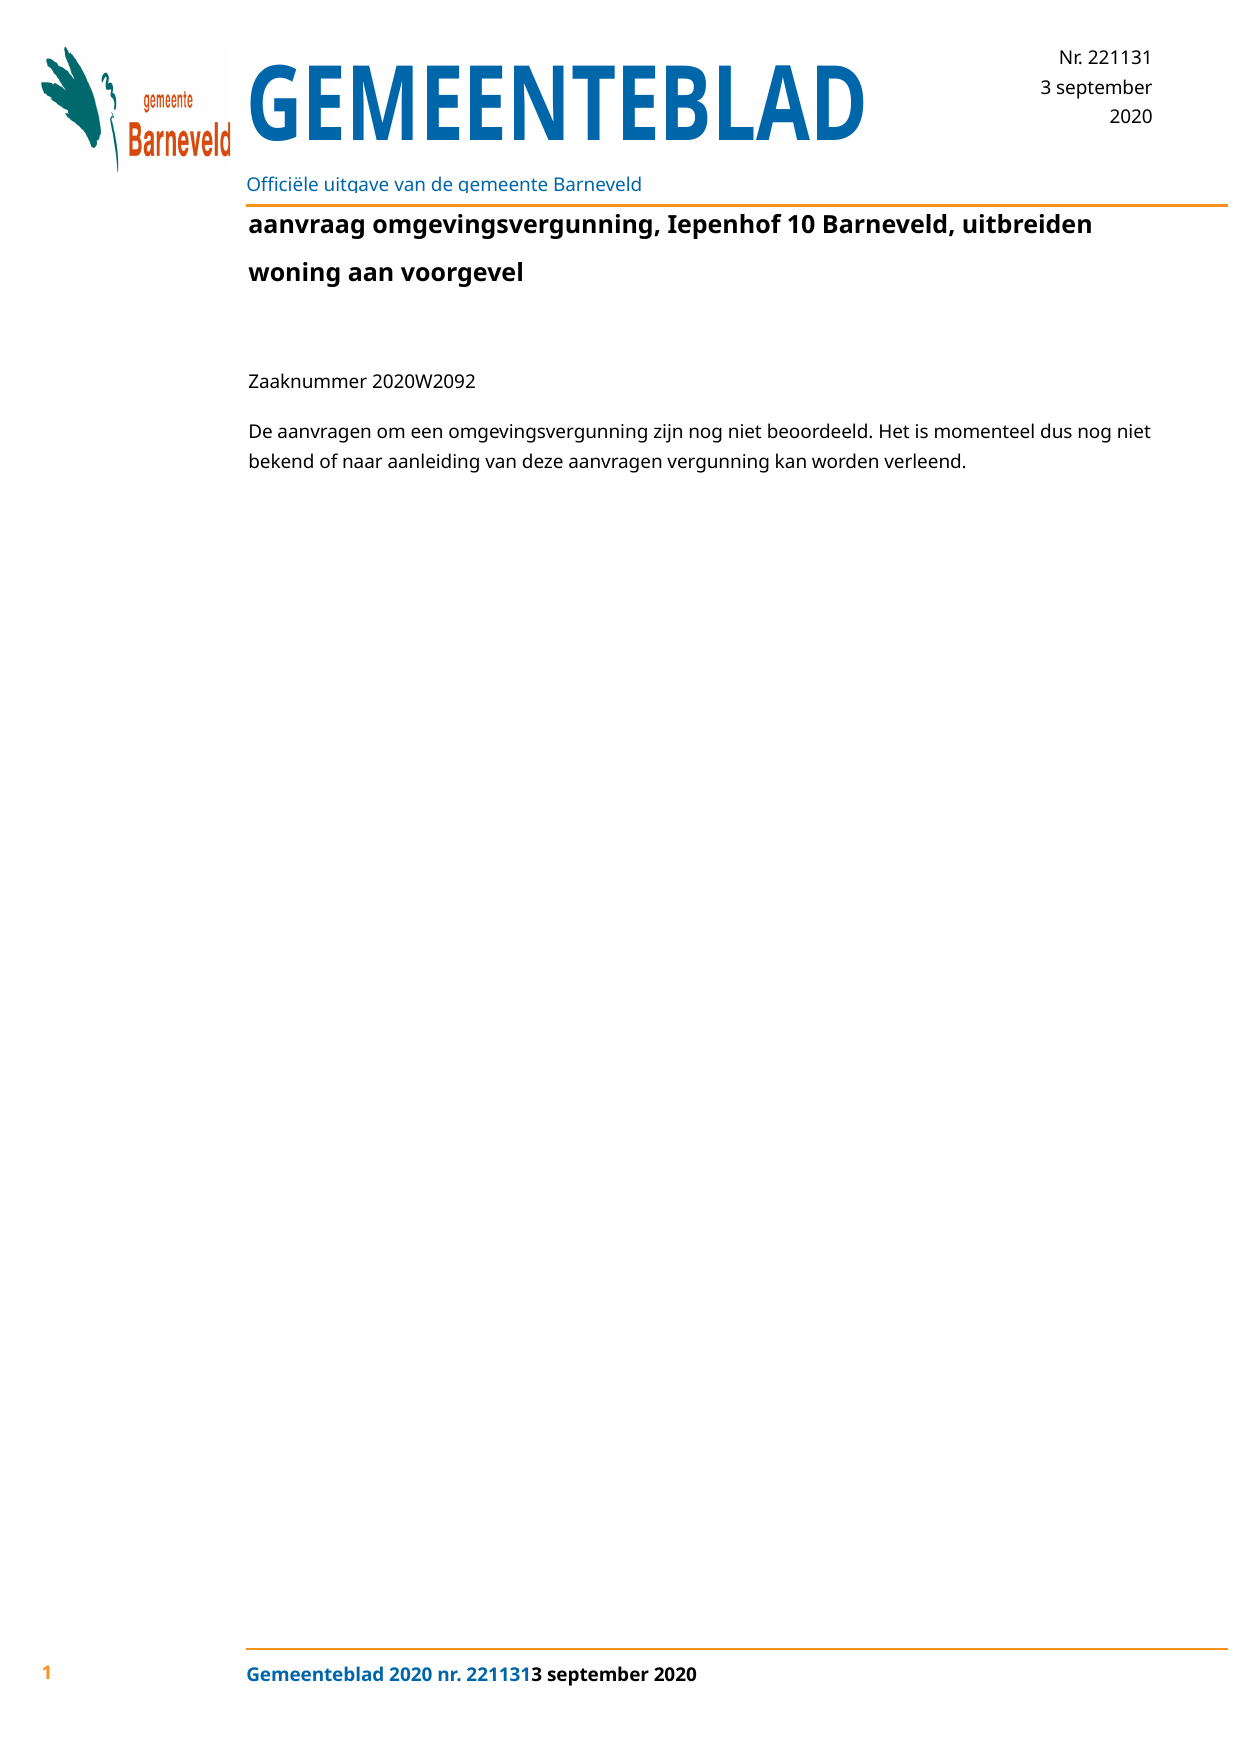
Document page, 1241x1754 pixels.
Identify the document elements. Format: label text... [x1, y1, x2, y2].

picture [41, 47, 231, 172]
text De aanvragen om een omgevingsvergunning zijn nog niet beoordeeld. Het is momenteel dus nog niet bekend of naar aanleiding van deze aanvragen vergunning kan worden verleend. [248, 419, 1152, 474]
text Zaaknummer 2020W2092 [248, 368, 1152, 394]
text aanvraag omgevingsvergunning, Iepenhof 10 Barneveld, uitbreiden woning aan voorgevel [248, 207, 1152, 288]
